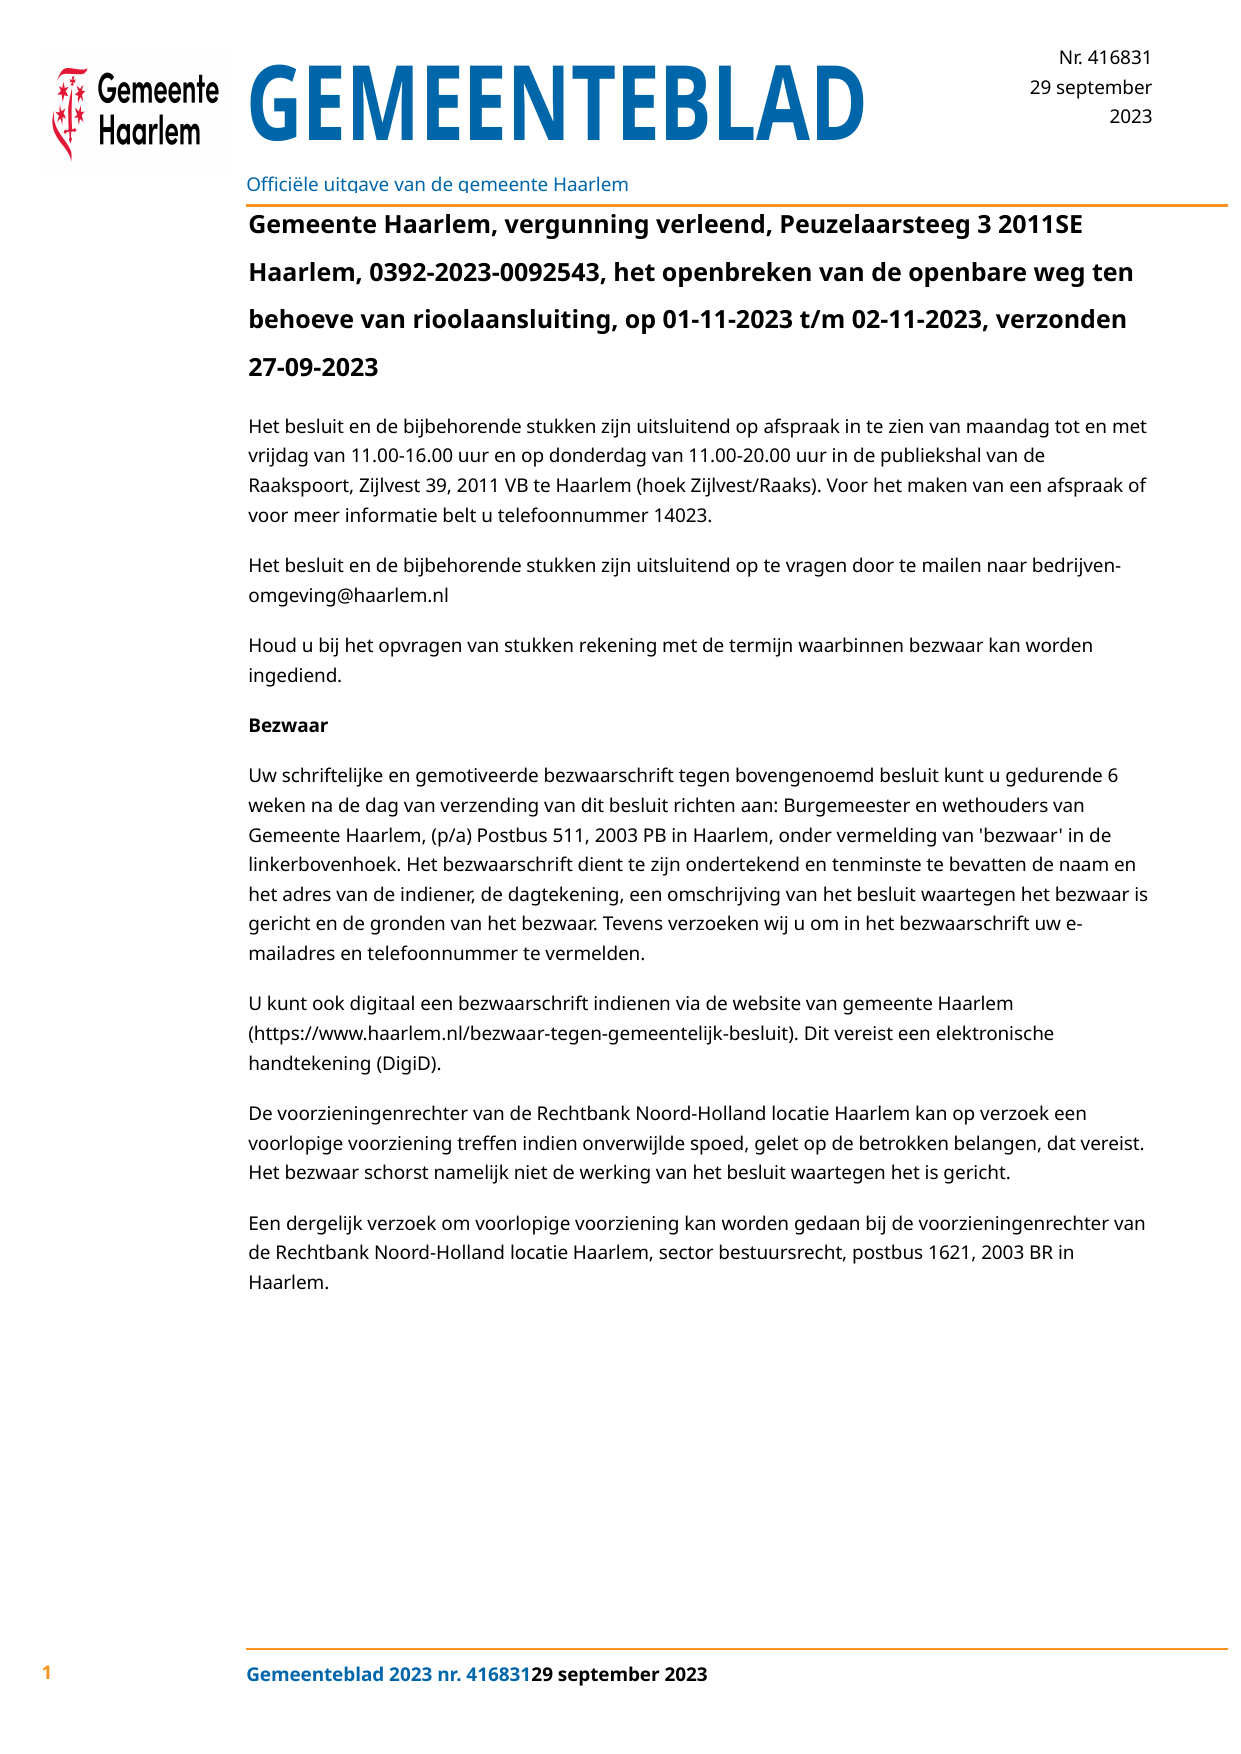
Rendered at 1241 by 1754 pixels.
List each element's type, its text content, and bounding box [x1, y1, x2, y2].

picture [41, 47, 231, 172]
text U kunt ook digitaal een bezwaarschrift indienen via de website van gemeente Haarlem (https://www.haarlem.nl/bezwaar-tegen-gemeentelijk-besluit). Dit vereist een elektronische handtekening (DigiD). [248, 991, 1152, 1076]
text Een dergelijk verzoek om voorlopige voorziening kan worden gedaan bij de voorzieningenrechter van de Rechtbank Noord-Holland locatie Haarlem, sector bestuursrecht, postbus 1621, 2003 BR in Haarlem. [248, 1210, 1152, 1295]
text Het besluit en de bijbehorende stukken zijn uitsluitend op te vragen door te mailen naar bedrijven-omgeving@haarlem.nl [248, 552, 1152, 608]
text Houd u bij het opvragen van stukken rekening met de termijn waarbinnen bezwaar kan worden ingediend. [248, 632, 1152, 688]
text De voorzieningenrechter van de Rechtbank Noord-Holland locatie Haarlem kan op verzoek een voorlopige voorziening treffen indien onverwijlde spoed, gelet op de betrokken belangen, dat vereist. Het bezwaar schorst namelijk niet de werking van het besluit waartegen het is gericht. [248, 1100, 1152, 1185]
text Gemeente Haarlem, vergunning verleend, Peuzelaarsteeg 3 2011SE Haarlem, 0392-2023-0092543, het openbreken van de openbare weg ten behoeve van rioolaansluiting, op 01-11-2023 t/m 02-11-2023, verzonden 27-09-2023 [248, 207, 1152, 384]
text Het besluit en de bijbehorende stukken zijn uitsluitend op afspraak in te zien van maandag tot en met vrijdag van 11.00-16.00 uur en op donderdag van 11.00-20.00 uur in de publiekshal van de Raakspoort, Zijlvest 39, 2011 VB te Haarlem (hoek Zijlvest/Raaks). Voor het maken van een afspraak of voor meer informatie belt u telefoonnummer 14023. [248, 413, 1152, 528]
text Bezwaar [248, 712, 1152, 738]
text Uw schriftelijke en gemotiveerde bezwaarschrift tegen bovengenoemd besluit kunt u gedurende 6 weken na de dag van verzending van dit besluit richten aan: Burgemeester en wethouders van Gemeente Haarlem, (p/a) Postbus 511, 2003 PB in Haarlem, onder vermelding van 'bezwaar' in de linkerbovenhoek. Het bezwaarschrift dient te zijn ondertekend en tenminste te bevatten de naam en het adres van de indiener, de dagtekening, een omschrijving van het besluit waartegen het bezwaar is gericht en de gronden van het bezwaar. Tevens verzoeken wij u om in het bezwaarschrift uw e-mailadres en telefoonnummer te vermelden. [248, 763, 1152, 966]
